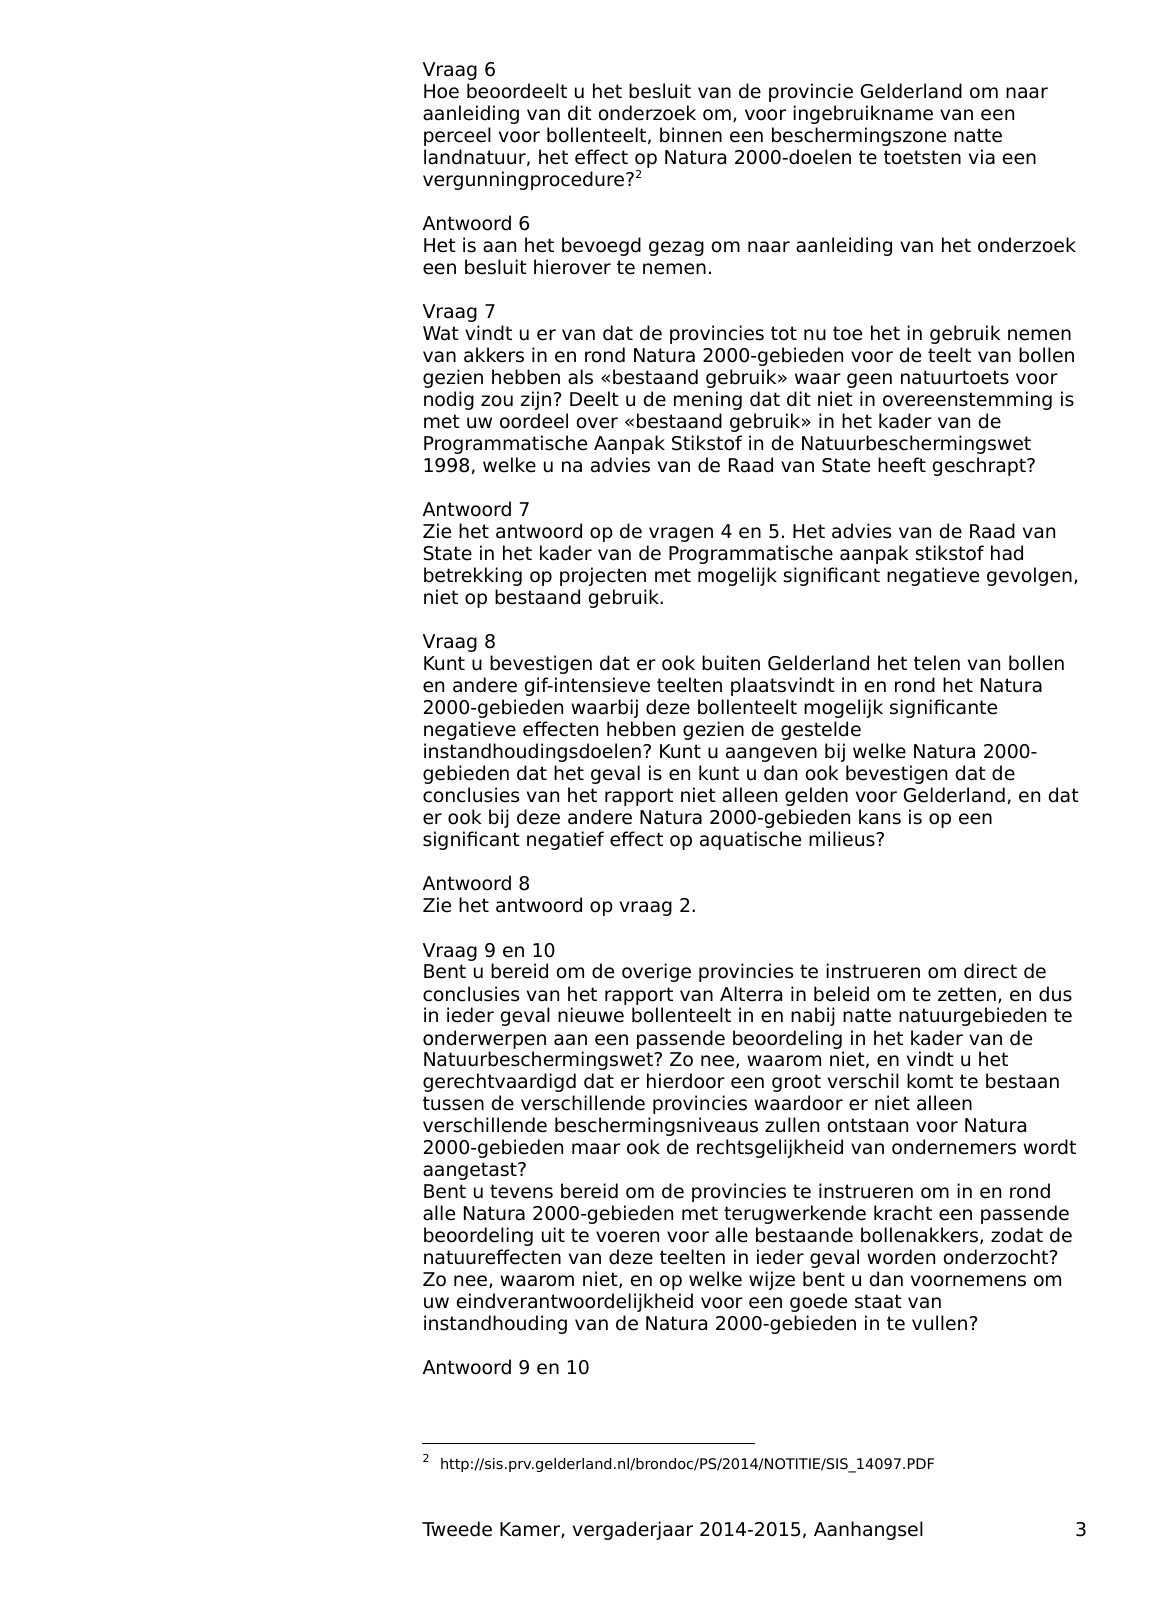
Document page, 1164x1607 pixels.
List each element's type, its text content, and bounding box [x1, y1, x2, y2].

text Antwoord 8 [422, 873, 1087, 895]
text Bent u bereid om de overige provincies te instrueren om direct de conclusies van het rapport van Alterra in beleid om te zetten, en dus in ieder geval nieuwe bollenteelt in en nabij natte natuurgebieden te onderwerpen aan een passende beoordeling in het kader van de Natuurbeschermingswet? Zo nee, waarom niet, en vindt u het gerechtvaardigd dat er hierdoor een groot verschil komt te bestaan tussen de verschillende provincies waardoor er niet alleen verschillende beschermingsniveaus zullen ontstaan voor Natura 2000-gebieden maar ook de rechtsgelijkheid van ondernemers wordt aangetast? [422, 961, 1087, 1181]
text Hoe beoordeelt u het besluit van de provincie Gelderland om naar aanleiding van dit onderzoek om, voor ingebruikname van een perceel voor bollenteelt, binnen een beschermingszone natte landnatuur, het effect op Natura 2000-doelen te toetsten via een vergunningprocedure? [422, 81, 1087, 191]
text Bent u tevens bereid om de provincies te instrueren om in en rond alle Natura 2000-gebieden met terugwerkende kracht een passende beoordeling uit te voeren voor alle bestaande bollenakkers, zodat de natuureffecten van deze teelten in ieder geval worden onderzocht? Zo nee, waarom niet, en op welke wijze bent u dan voornemens om uw eindverantwoordelijkheid voor een goede staat van instandhouding van de Natura 2000-gebieden in te vullen? [422, 1181, 1087, 1335]
text Antwoord 6 [422, 213, 1087, 235]
text Vraag 6 [422, 59, 1087, 81]
text Vraag 9 en 10 [422, 939, 1087, 961]
text Zie het antwoord op de vragen 4 en 5. Het advies van de Raad van State in het kader van de Programmatische aanpak stikstof had betrekking op projecten met mogelijk significant negatieve gevolgen, niet op bestaand gebruik. [422, 521, 1087, 609]
text Kunt u bevestigen dat er ook buiten Gelderland het telen van bollen en andere gif-intensieve teelten plaatsvindt in en rond het Natura 2000-gebieden waarbij deze bollenteelt mogelijk significante negatieve effecten hebben gezien de gestelde instandhoudingsdoelen? Kunt u aangeven bij welke Natura 2000-gebieden dat het geval is en kunt u dan ook bevestigen dat de conclusies van het rapport niet alleen gelden voor Gelderland, en dat er ook bij deze andere Natura 2000-gebieden kans is op een significant negatief effect op aquatische milieus? [422, 653, 1087, 851]
text Vraag 8 [422, 631, 1087, 653]
text Antwoord 7 [422, 499, 1087, 521]
text http://sis.prv.gelderland.nl/brondoc/PS/2014/NOTITIE/SIS_14097.PDF [422, 1452, 1087, 1474]
text Wat vindt u er van dat de provincies tot nu toe het in gebruik nemen van akkers in en rond Natura 2000-gebieden voor de teelt van bollen gezien hebben als «bestaand gebruik» waar geen natuurtoets voor nodig zou zijn? Deelt u de mening dat dit niet in overeenstemming is met uw oordeel over «bestaand gebruik» in het kader van de Programmatische Aanpak Stikstof in de Natuurbeschermingswet 1998, welke u na advies van de Raad van State heeft geschrapt? [422, 323, 1087, 477]
text Antwoord 9 en 10 [422, 1357, 1087, 1379]
text Het is aan het bevoegd gezag om naar aanleiding van het onderzoek een besluit hierover te nemen. [422, 235, 1087, 279]
text Zie het antwoord op vraag 2. [422, 895, 1087, 917]
text Vraag 7 [422, 301, 1087, 323]
